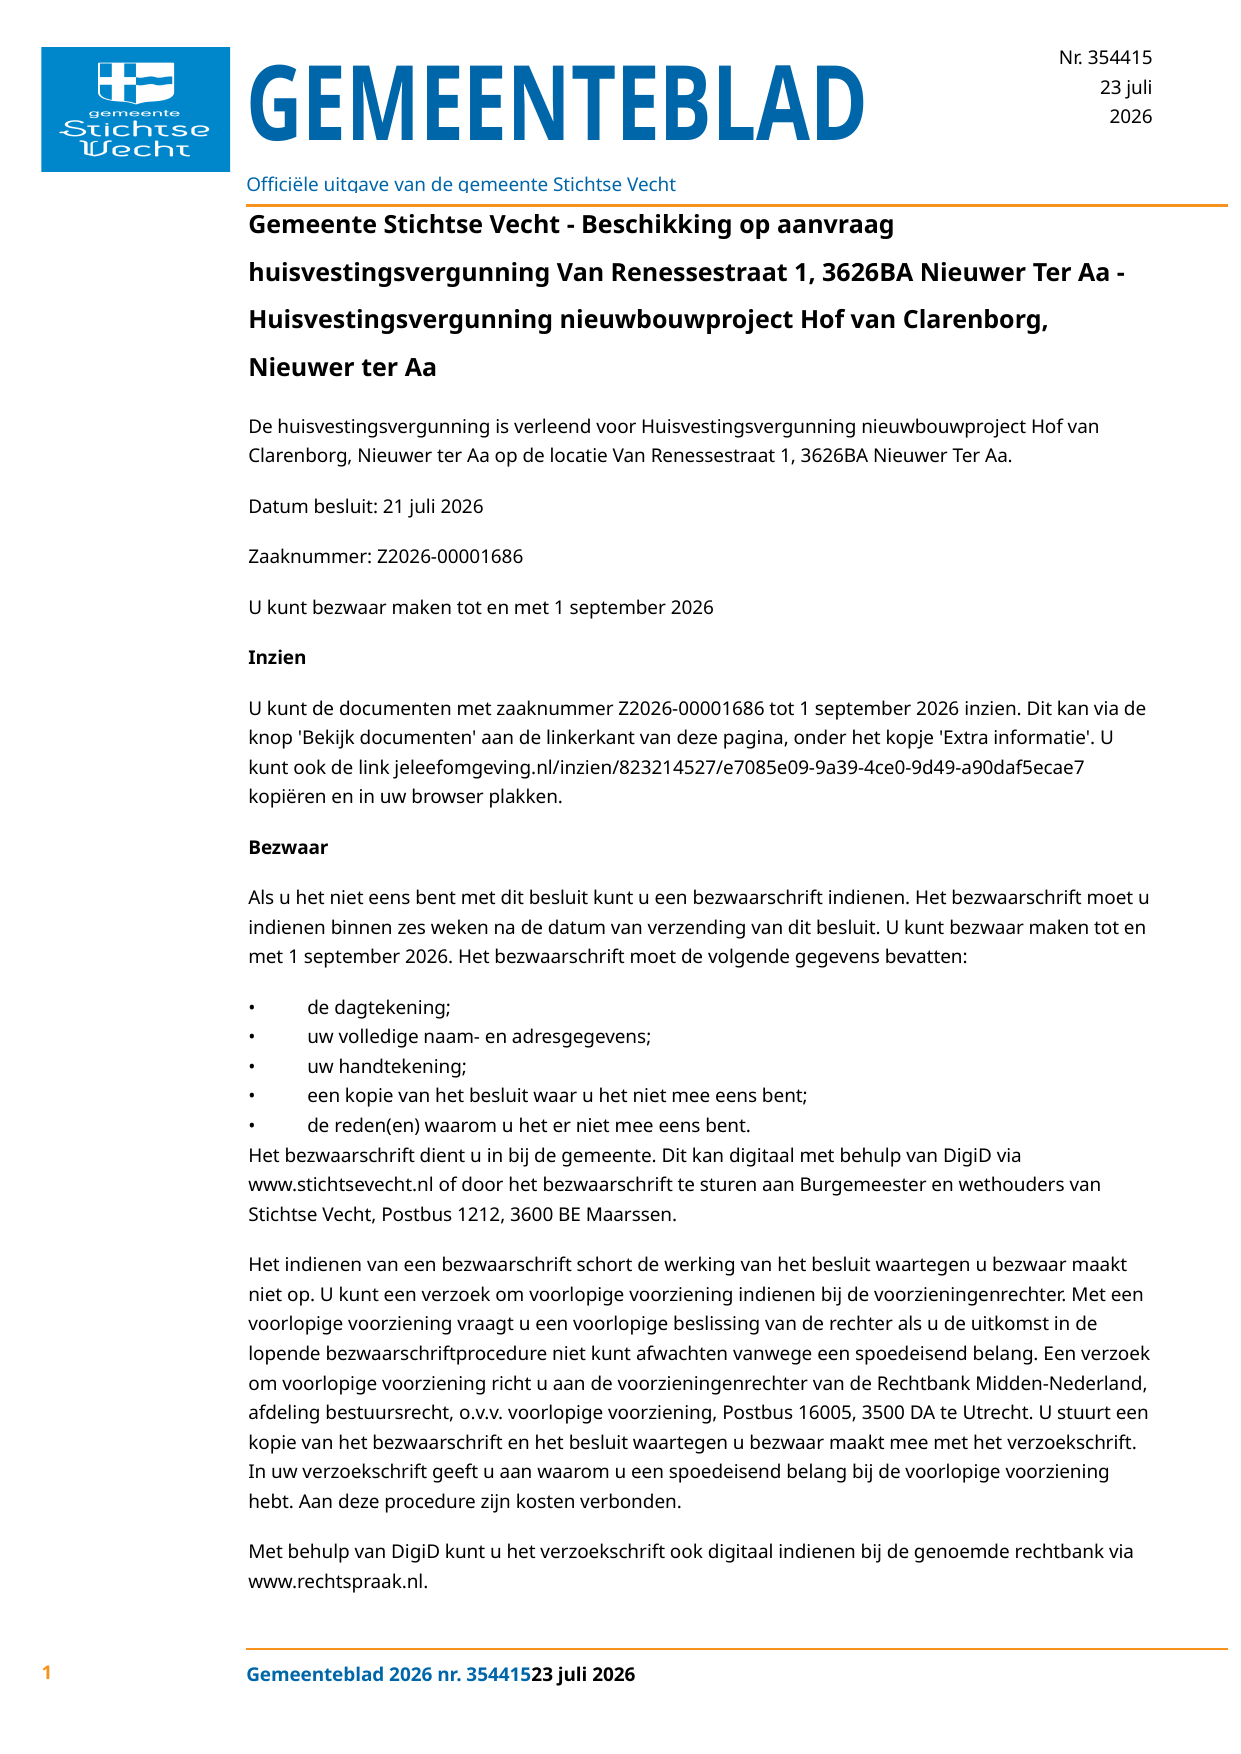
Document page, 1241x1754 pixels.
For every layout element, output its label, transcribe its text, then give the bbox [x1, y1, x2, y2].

list uw handtekening; [248, 1053, 1152, 1079]
text Inzien [248, 644, 1152, 670]
text Met behulp van DigiD kunt u het verzoekschrift ook digitaal indienen bij de genoemde rechtbank via www.rechtspraak.nl. [248, 1538, 1152, 1594]
text U kunt bezwaar maken tot en met 1 september 2026 [248, 594, 1152, 620]
text Het indienen van een bezwaarschrift schort de werking van het besluit waartegen u bezwaar maakt niet op. U kunt een verzoek om voorlopige voorziening indienen bij de voorzieningenrechter. Met een voorlopige voorziening vraagt u een voorlopige beslissing van de rechter als u de uitkomst in de lopende bezwaarschriftprocedure niet kunt afwachten vanwege een spoedeisend belang. Een verzoek om voorlopige voorziening richt u aan de voorzieningenrechter van de Rechtbank Midden-Nederland, afdeling bestuursrecht, o.v.v. voorlopige voorziening, Postbus 16005, 3500 DA te Utrecht. U stuurt een kopie van het bezwaarschrift en het besluit waartegen u bezwaar maakt mee met het verzoekschrift. In uw verzoekschrift geeft u aan waarom u een spoedeisend belang bij de voorlopige voorziening hebt. Aan deze procedure zijn kosten verbonden. [248, 1251, 1152, 1514]
text Datum besluit: 21 juli 2026 [248, 493, 1152, 519]
text Als u het niet eens bent met dit besluit kunt u een bezwaarschrift indienen. Het bezwaarschrift moet u indienen binnen zes weken na de datum van verzending van dit besluit. U kunt bezwaar maken tot en met 1 september 2026. Het bezwaarschrift moet de volgende gegevens bevatten: [248, 884, 1152, 969]
list uw volledige naam- en adresgegevens; [248, 1023, 1152, 1049]
text Gemeente Stichtse Vecht - Beschikking op aanvraag huisvestingsvergunning Van Renessestraat 1, 3626BA Nieuwer Ter Aa - Huisvestingsvergunning nieuwbouwproject Hof van Clarenborg, Nieuwer ter Aa [248, 207, 1152, 384]
text De huisvestingsvergunning is verleend voor Huisvestingsvergunning nieuwbouwproject Hof van Clarenborg, Nieuwer ter Aa op de locatie Van Renessestraat 1, 3626BA Nieuwer Ter Aa. [248, 413, 1152, 468]
text Het bezwaarschrift dient u in bij de gemeente. Dit kan digitaal met behulp van DigiD via www.stichtsevecht.nl of door het bezwaarschrift te sturen aan Burgemeester en wethouders van Stichtse Vecht, Postbus 1212, 3600 BE Maarssen. [248, 1142, 1152, 1227]
text U kunt de documenten met zaaknummer Z2026-00001686 tot 1 september 2026 inzien. Dit kan via de knop 'Bekijk documenten' aan de linkerkant van deze pagina, onder het kopje 'Extra informatie'. U kunt ook de link jeleefomgeving.nl/inzien/823214527/e7085e09-9a39-4ce0-9d49-a90daf5ecae7 kopiëren en in uw browser plakken. [248, 695, 1152, 809]
list de dagtekening; [248, 994, 1152, 1020]
picture [137, 63, 174, 103]
list de reden(en) waarom u het er niet mee eens bent. [248, 1112, 1152, 1138]
picture [99, 63, 135, 101]
text Bezwaar [248, 834, 1152, 860]
list een kopie van het besluit waar u het niet mee eens bent; [248, 1083, 1152, 1108]
text Zaaknummer: Z2026-00001686 [248, 543, 1152, 569]
